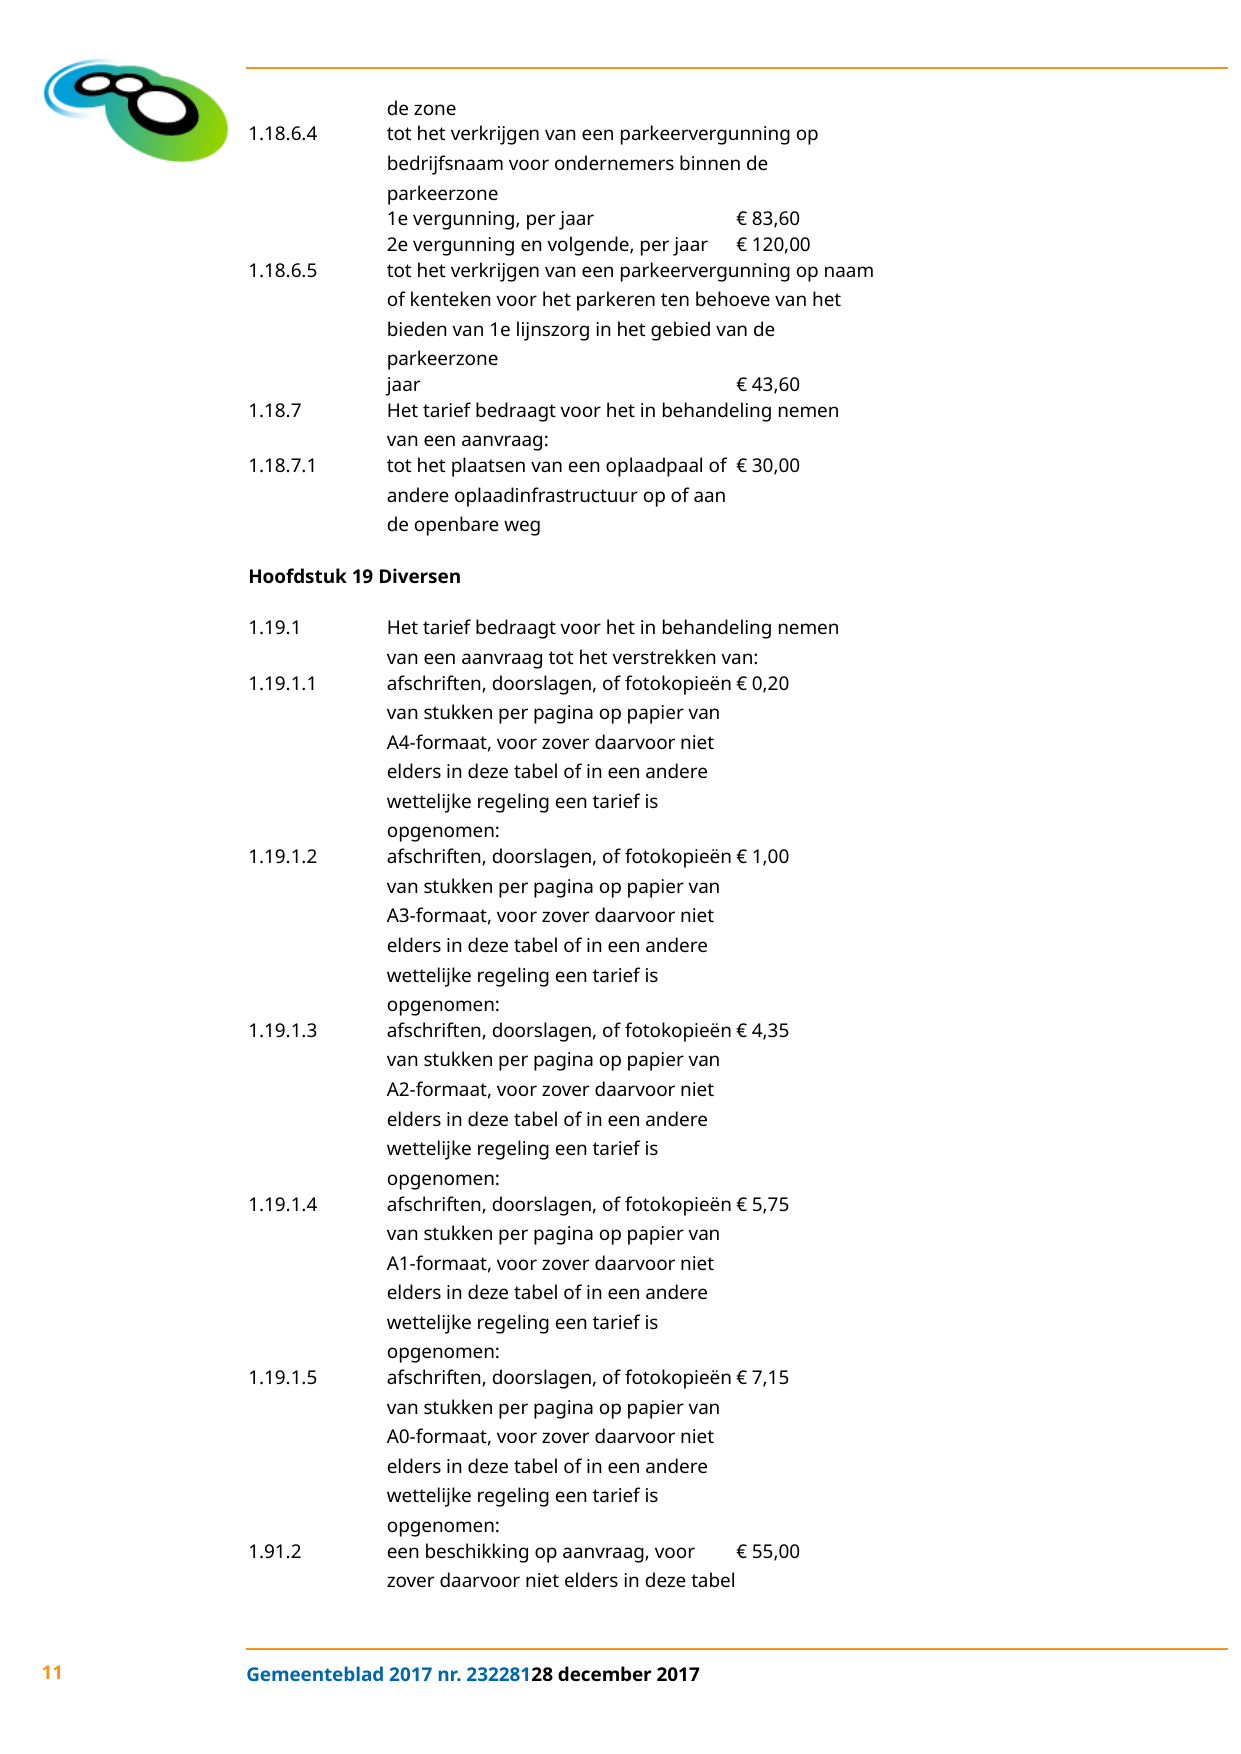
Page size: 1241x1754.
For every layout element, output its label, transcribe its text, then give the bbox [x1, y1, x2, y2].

table_cell [248, 371, 387, 397]
table_cell [1013, 589, 1152, 614]
table_cell € 83,60 [736, 205, 874, 231]
table_cell € 5,75 [736, 1191, 874, 1364]
table_cell [1013, 1191, 1152, 1364]
table_cell afschriften, doorslagen, of fotokopieën van stukken per pagina op papier van A1-formaat, voor zover daarvoor niet elders in deze tabel of in een andere wettelijke regeling een tarief is opgenomen: [387, 1191, 736, 1364]
table_cell [875, 453, 1013, 537]
table_cell [875, 1191, 1013, 1364]
table_cell [875, 563, 1013, 589]
table_cell [1013, 1364, 1152, 1538]
table_cell € 55,00 [736, 1538, 874, 1593]
table_cell Het tarief bedraagt voor het in behandeling nemen van een aanvraag tot het verstrekken van: [387, 615, 874, 670]
table_cell € 1,00 [736, 844, 874, 1017]
table_cell 1.19.1.2 [248, 844, 387, 1017]
table_cell € 30,00 [736, 453, 874, 537]
table_cell [248, 205, 387, 231]
table_cell € 120,00 [736, 231, 874, 257]
table_cell [875, 231, 1013, 257]
table_cell [875, 1017, 1013, 1191]
table_cell [875, 537, 1013, 563]
table_cell [1013, 670, 1152, 843]
table_cell tot het verkrijgen van een parkeervergunning op bedrijfsnaam voor ondernemers binnen de parkeerzone [387, 121, 874, 205]
table_cell de zone [387, 95, 736, 121]
table_cell 1.19.1.4 [248, 1191, 387, 1364]
table_cell [875, 844, 1013, 1017]
table_cell een beschikking op aanvraag, voor zover daarvoor niet elders in deze tabel [387, 1538, 736, 1593]
table_cell tot het plaatsen van een oplaadpaal of andere oplaadinfrastructuur op of aan de openbare weg [387, 453, 736, 537]
table_cell Hoofdstuk 19 Diversen [248, 563, 874, 589]
table_cell [1013, 1017, 1152, 1191]
table_cell 1.19.1.3 [248, 1017, 387, 1191]
table_cell [1013, 257, 1152, 371]
table_cell tot het verkrijgen van een parkeervergunning op naam of kenteken voor het parkeren ten behoeve van het bieden van 1e lijnszorg in het gebied van de parkeerzone [387, 257, 874, 371]
table_cell 1.19.1.5 [248, 1364, 387, 1538]
table_cell [248, 537, 874, 563]
table_cell [736, 95, 874, 121]
table_cell [248, 231, 387, 257]
table_cell [1013, 615, 1152, 670]
table_cell 1.18.7.1 [248, 453, 387, 537]
table_cell [875, 670, 1013, 843]
table_cell € 0,20 [736, 670, 874, 843]
table_cell [1013, 844, 1152, 1017]
table_cell afschriften, doorslagen, of fotokopieën van stukken per pagina op papier van A2-formaat, voor zover daarvoor niet elders in deze tabel of in een andere wettelijke regeling een tarief is opgenomen: [387, 1017, 736, 1191]
table_cell [1013, 121, 1152, 205]
table_cell 1.19.1 [248, 615, 387, 670]
picture [41, 47, 231, 172]
table_cell [1013, 371, 1152, 397]
table_cell [248, 95, 387, 121]
table_cell [875, 121, 1013, 205]
table_cell Het tarief bedraagt voor het in behandeling nemen van een aanvraag: [387, 397, 874, 452]
table_cell [1013, 95, 1152, 121]
table_cell [875, 205, 1013, 231]
table_cell 1.18.7 [248, 397, 387, 452]
table_cell afschriften, doorslagen, of fotokopieën van stukken per pagina op papier van A0-formaat, voor zover daarvoor niet elders in deze tabel of in een andere wettelijke regeling een tarief is opgenomen: [387, 1364, 736, 1538]
table_cell [1013, 537, 1152, 563]
table_cell 1.91.2 [248, 1538, 387, 1593]
table_cell [875, 1364, 1013, 1538]
table_cell 1e vergunning, per jaar [387, 205, 736, 231]
table_cell [875, 257, 1013, 371]
table_cell [1013, 397, 1152, 452]
table_cell [1013, 231, 1152, 257]
table_cell [1013, 1538, 1152, 1593]
table_cell 2e vergunning en volgende, per jaar [387, 231, 736, 257]
table_cell € 43,60 [736, 371, 874, 397]
table_cell 1.18.6.4 [248, 121, 387, 205]
table_cell [875, 397, 1013, 452]
table_cell [875, 95, 1013, 121]
table_cell jaar [387, 371, 736, 397]
table_cell € 7,15 [736, 1364, 874, 1538]
table_cell [875, 615, 1013, 670]
table_cell [875, 589, 1013, 614]
table_cell [1013, 453, 1152, 537]
table_cell afschriften, doorslagen, of fotokopieën van stukken per pagina op papier van A4-formaat, voor zover daarvoor niet elders in deze tabel of in een andere wettelijke regeling een tarief is opgenomen: [387, 670, 736, 843]
table_cell afschriften, doorslagen, of fotokopieën van stukken per pagina op papier van A3-formaat, voor zover daarvoor niet elders in deze tabel of in een andere wettelijke regeling een tarief is opgenomen: [387, 844, 736, 1017]
table_cell [1013, 563, 1152, 589]
table_cell [1013, 205, 1152, 231]
table_cell 1.19.1.1 [248, 670, 387, 843]
table_cell [248, 589, 874, 614]
table_cell [875, 371, 1013, 397]
table_cell 1.18.6.5 [248, 257, 387, 371]
table_cell [875, 1538, 1013, 1593]
table_cell € 4,35 [736, 1017, 874, 1191]
